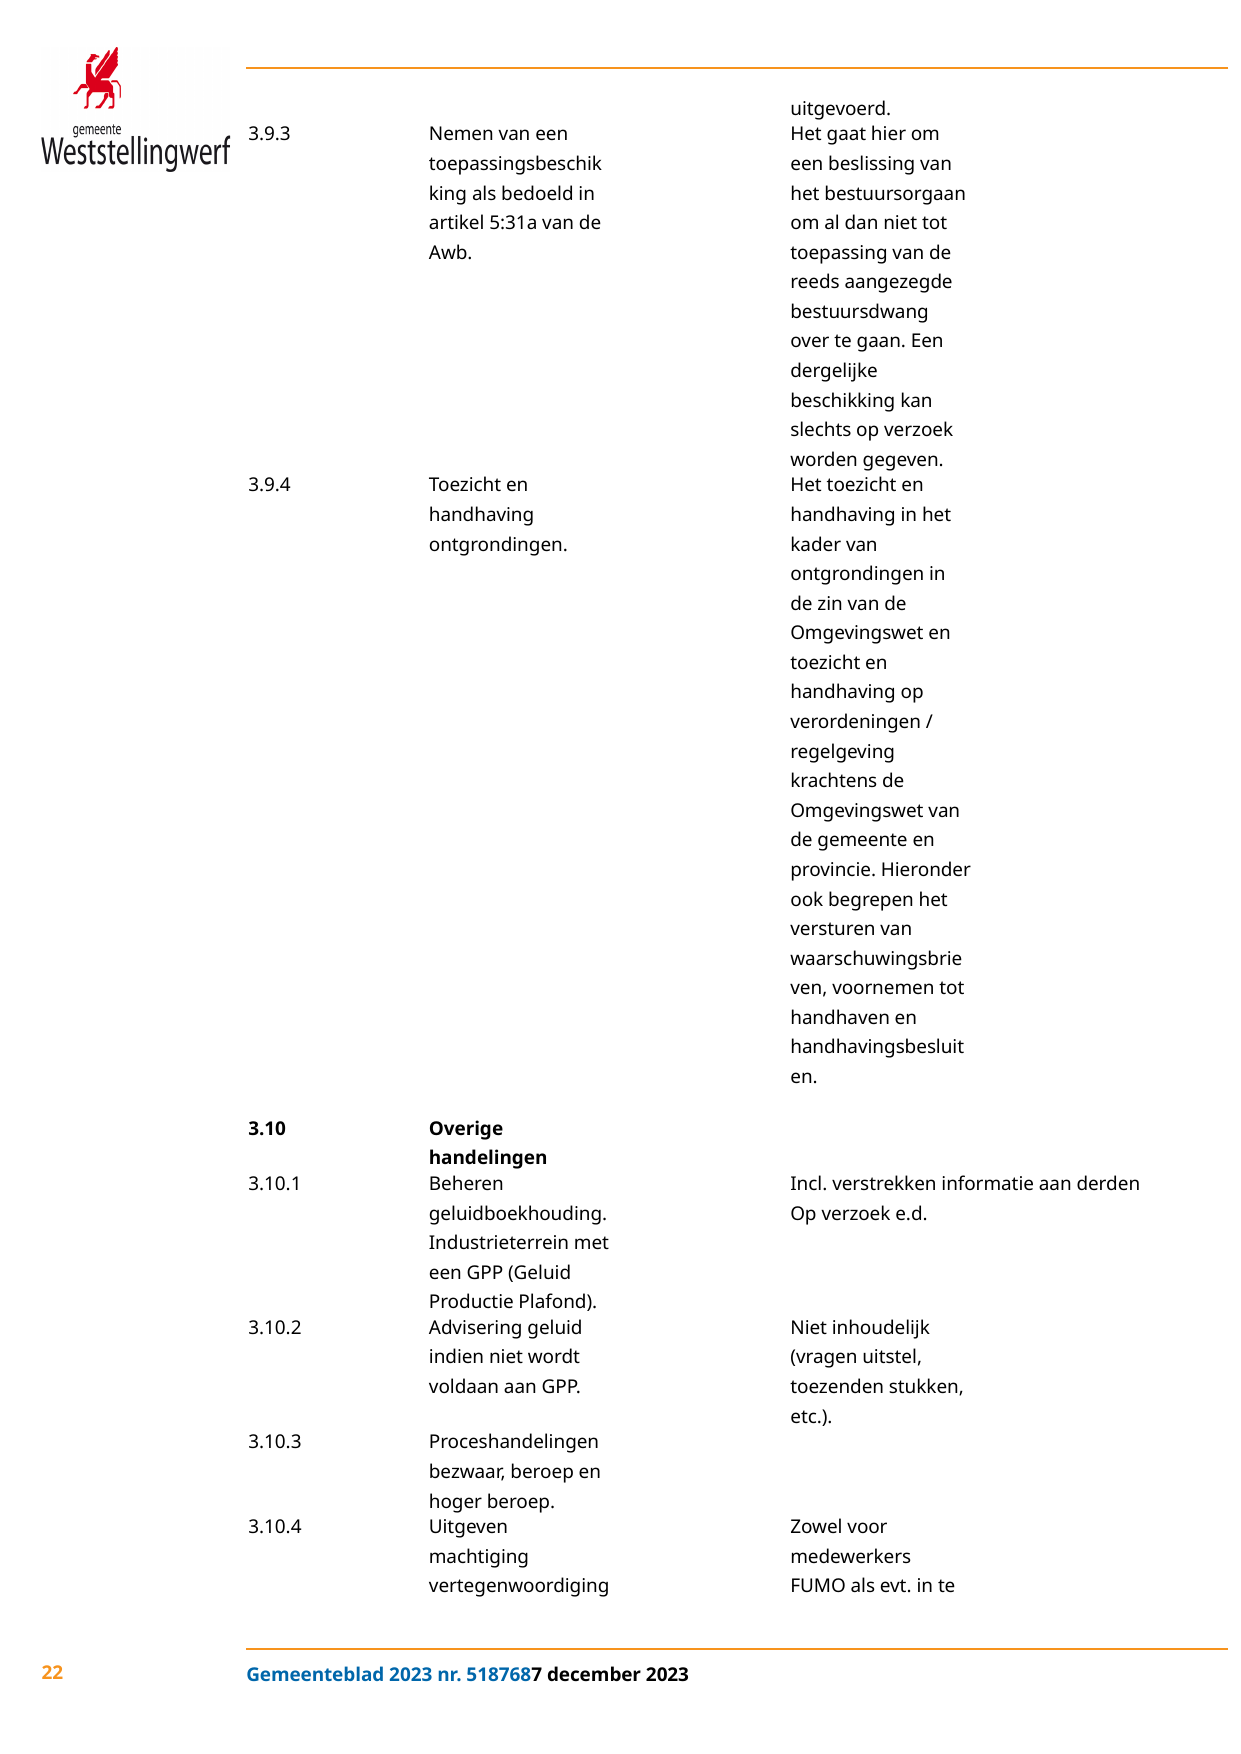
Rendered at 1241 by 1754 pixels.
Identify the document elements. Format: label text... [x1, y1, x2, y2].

table_cell [609, 1170, 790, 1314]
picture [41, 47, 231, 172]
table_cell Nemen van een toepassingsbeschikking als bedoeld in artikel 5:31a van de Awb. [429, 121, 609, 472]
table_cell 3.10.4 [248, 1514, 429, 1598]
table_cell 3.9.4 [248, 472, 429, 1089]
table_cell Incl. verstrekken informatie aan derden Op verzoek e.d. [790, 1170, 1152, 1314]
table_cell Het toezicht en handhaving in het kader van ontgrondingen in de zin van de Omgevingswet en toezicht en handhaving op verordeningen / regelgeving krachtens de Omgevingswet van de gemeente en provincie. Hieronder ook begrepen het versturen van waarschuwingsbrieven, voornemen tot handhaven en handhavingsbesluiten. [790, 472, 971, 1089]
table_cell Overige handelingen [429, 1115, 609, 1170]
table_cell 3.10.1 [248, 1170, 429, 1314]
table_cell [790, 1429, 971, 1513]
table_cell [248, 95, 429, 121]
table_cell [790, 1089, 1152, 1115]
table_cell [429, 1089, 609, 1115]
table_cell [248, 1089, 429, 1115]
table_cell [609, 472, 790, 1089]
table_cell [609, 95, 790, 121]
table_cell [429, 95, 609, 121]
table_cell Beheren geluidboekhouding. Industrieterrein met een GPP (Geluid Productie Plafond). [429, 1170, 609, 1314]
table_cell Uitgeven machtiging vertegenwoordiging [429, 1514, 609, 1598]
table_cell [609, 1314, 790, 1429]
table_cell 3.10 [248, 1115, 429, 1170]
table_cell Advisering geluid indien niet wordt voldaan aan GPP. [429, 1314, 609, 1429]
table_cell [609, 1429, 790, 1513]
table_cell [609, 1115, 790, 1170]
table_cell Toezicht en handhaving ontgrondingen. [429, 472, 609, 1089]
table_cell [609, 1514, 790, 1598]
table_cell uitgevoerd. [790, 95, 971, 121]
table_cell [609, 121, 790, 472]
table_cell Het gaat hier om een beslissing van het bestuursorgaan om al dan niet tot toepassing van de reeds aangezegde bestuursdwang over te gaan. Een dergelijke beschikking kan slechts op verzoek worden gegeven. [790, 121, 971, 472]
table_cell [790, 1115, 1152, 1170]
table_cell Niet inhoudelijk (vragen uitstel, toezenden stukken, etc.). [790, 1314, 971, 1429]
table_cell 3.9.3 [248, 121, 429, 472]
table_cell [609, 1089, 790, 1115]
table_cell Zowel voor medewerkers FUMO als evt. in te [790, 1514, 971, 1598]
table_cell 3.10.2 [248, 1314, 429, 1429]
table_cell 3.10.3 [248, 1429, 429, 1513]
table_cell Proceshandelingen bezwaar, beroep en hoger beroep. [429, 1429, 609, 1513]
